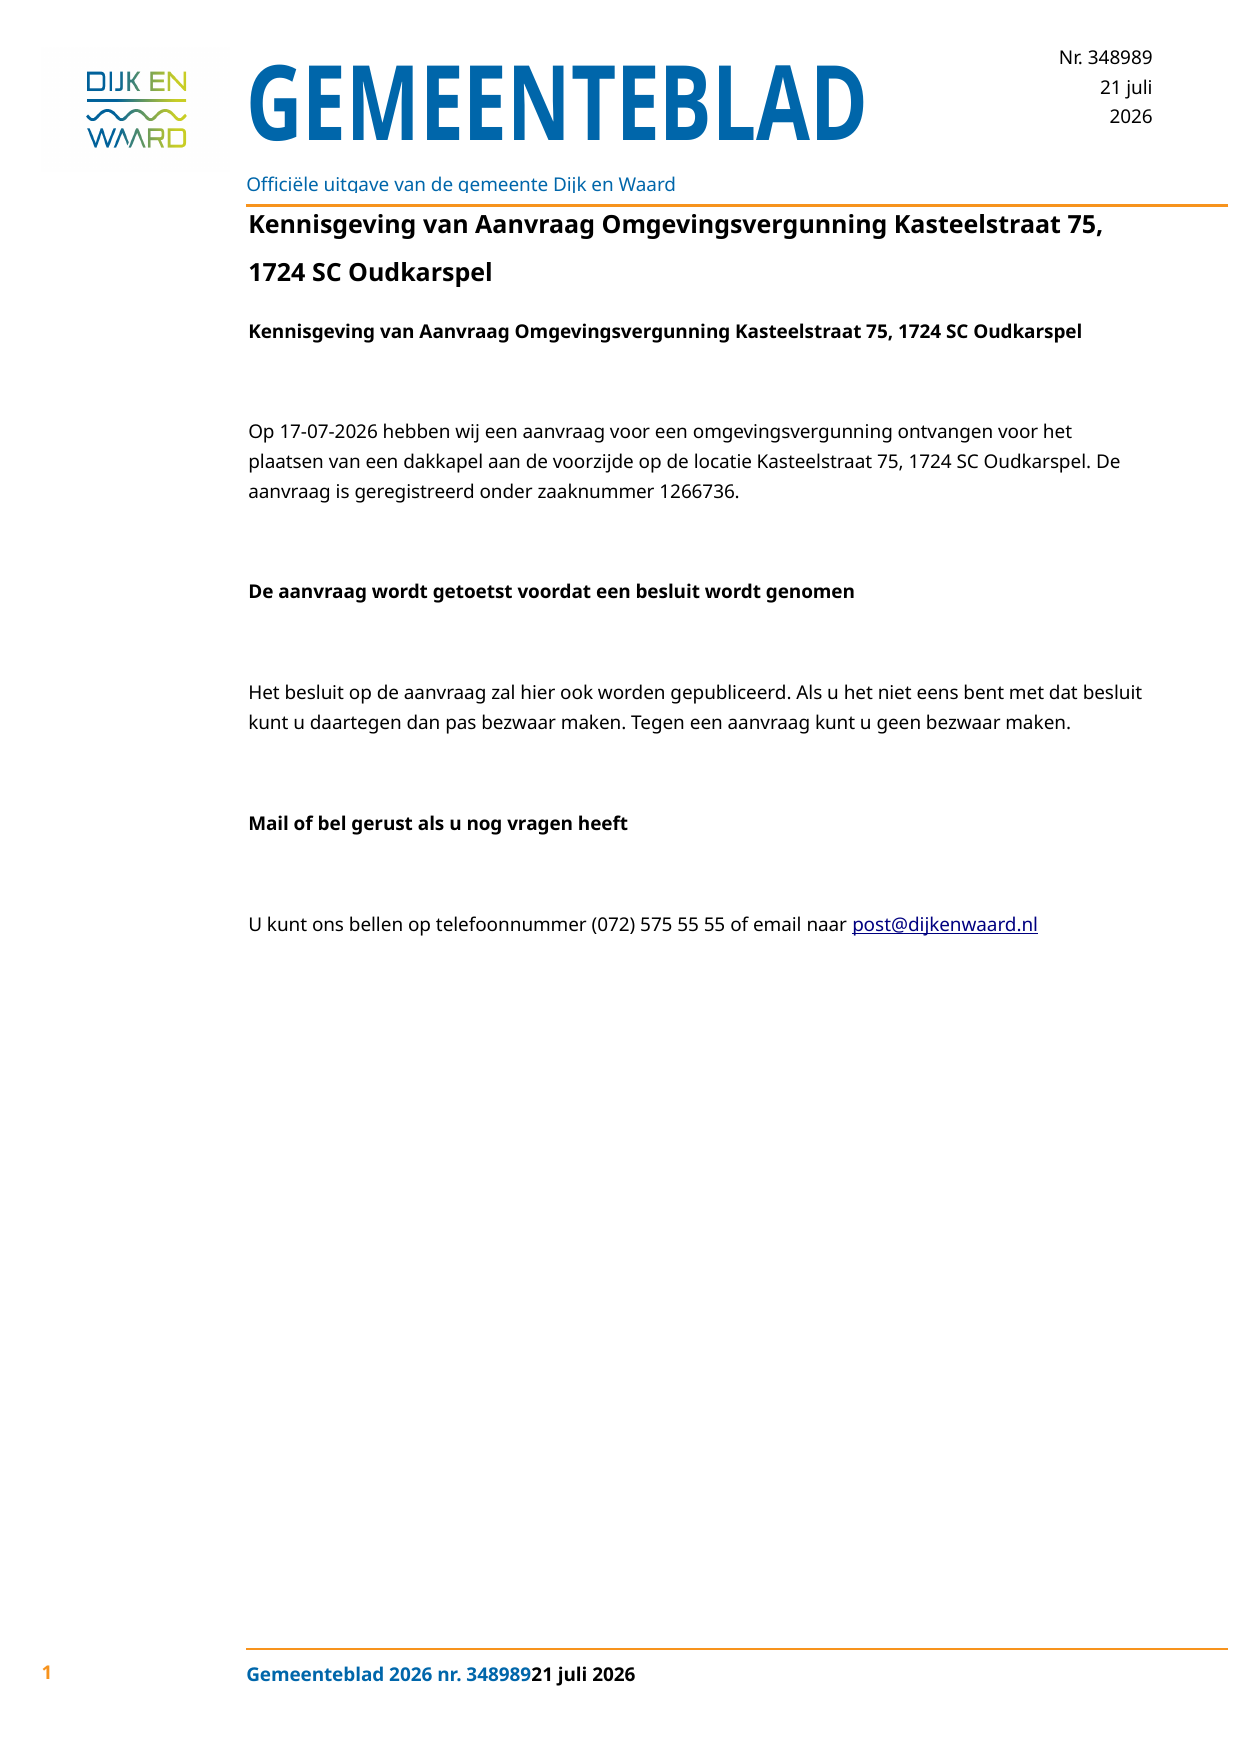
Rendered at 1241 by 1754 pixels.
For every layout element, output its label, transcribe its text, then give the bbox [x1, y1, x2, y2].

text Op 17-07-2026 hebben wij een aanvraag voor een omgevingsvergunning ontvangen voor het plaatsen van een dakkapel aan de voorzijde op de locatie Kasteelstraat 75, 1724 SC Oudkarspel. De aanvraag is geregistreerd onder zaaknummer 1266736. [248, 419, 1152, 504]
text Kennisgeving van Aanvraag Omgevingsvergunning Kasteelstraat 75, 1724 SC Oudkarspel [248, 318, 1152, 344]
text Het besluit op de aanvraag zal hier ook worden gepubliceerd. Als u het niet eens bent met dat besluit kunt u daartegen dan pas bezwaar maken. Tegen een aanvraag kunt u geen bezwaar maken. [248, 679, 1152, 735]
text Kennisgeving van Aanvraag Omgevingsvergunning Kasteelstraat 75, 1724 SC Oudkarspel [248, 207, 1152, 288]
text De aanvraag wordt getoetst voordat een besluit wordt genomen [248, 579, 1152, 604]
picture [41, 47, 231, 172]
text Mail of bel gerust als u nog vragen heeft [248, 810, 1152, 836]
text U kunt ons bellen op telefoonnummer (072) 575 55 55 of email naar post@dijkenwaard.nl [248, 911, 1152, 937]
